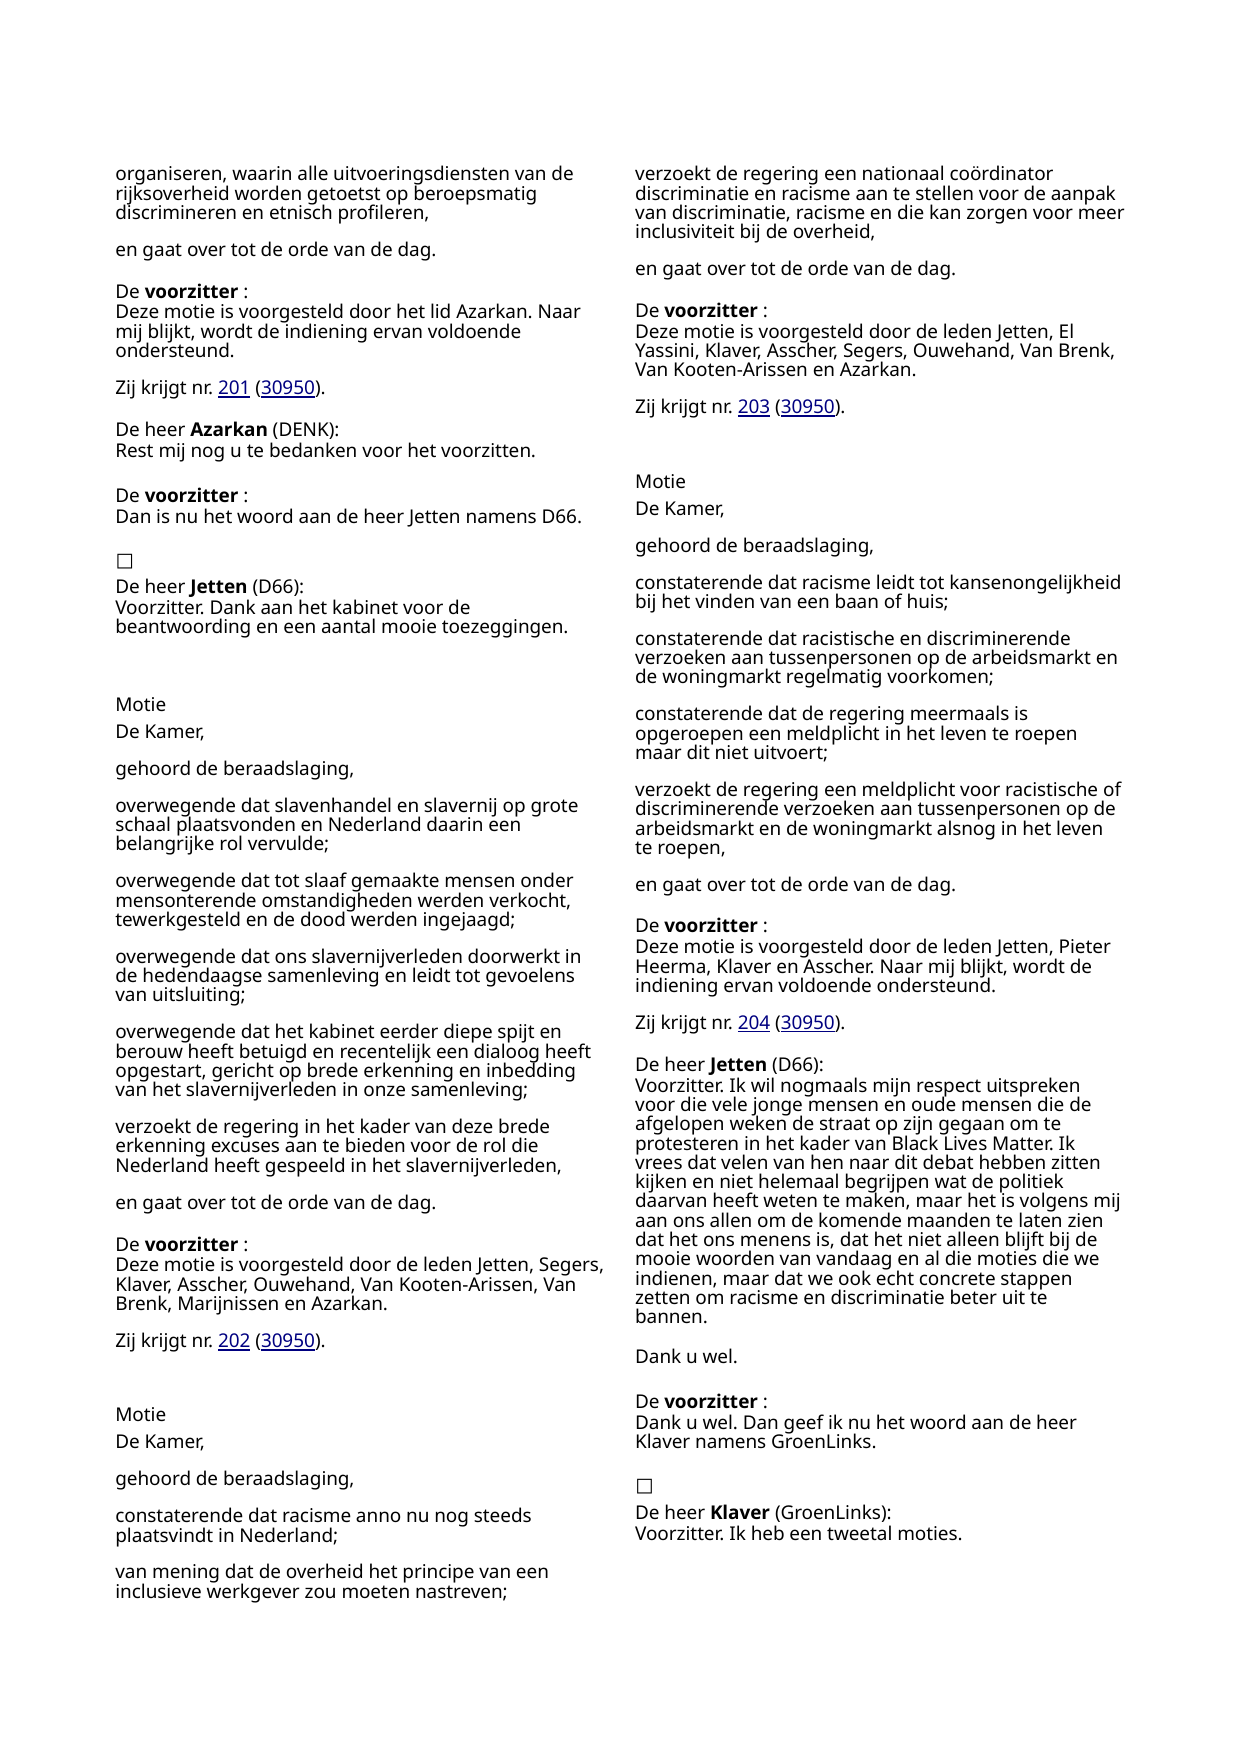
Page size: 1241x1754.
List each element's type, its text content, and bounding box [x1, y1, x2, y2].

text Dank u wel. Dan geef ik nu het woord aan de heer Klaver namens GroenLinks. [635, 1414, 1125, 1452]
text overwegende dat het kabinet eerder diepe spijt en berouw heeft betuigd en recentelijk een dialoog heeft opgestart, gericht op brede erkenning en inbedding van het slavernijverleden in onze samenleving; [115, 1023, 605, 1101]
text De Kamer, [635, 500, 1125, 519]
text en gaat over tot de orde van de dag. [115, 1194, 605, 1213]
text constaterende dat racisme leidt tot kansenongelijkheid bij het vinden van een baan of huis; [635, 574, 1125, 612]
text Zij krijgt nr. 202 (30950). [115, 1332, 605, 1351]
text Zij krijgt nr. 203 (30950). [635, 398, 1125, 418]
text gehoord de beraadslaging, [115, 1470, 605, 1489]
text en gaat over tot de orde van de dag. [635, 876, 1125, 895]
text en gaat over tot de orde van de dag. [115, 241, 605, 260]
text constaterende dat racistische en discriminerende verzoeken aan tussenpersonen op de arbeidsmarkt en de woningmarkt regelmatig voorkomen; [635, 630, 1125, 688]
text ⬜ [115, 548, 605, 573]
text constaterende dat racisme anno nu nog steeds plaatsvindt in Nederland; [115, 1507, 605, 1546]
text De voorzitter : [115, 482, 605, 508]
text De Kamer, [115, 723, 605, 742]
text overwegende dat ons slavernijverleden doorwerkt in de hedendaagse samenleving en leidt tot gevoelens van uitsluiting; [115, 948, 605, 1006]
text De Kamer, [115, 1433, 605, 1453]
text Dank u wel. [635, 1348, 1125, 1367]
text constaterende dat de regering meermaals is opgeroepen een meldplicht in het leven te roepen maar dit niet uitvoert; [635, 705, 1125, 763]
text verzoekt de regering een meldplicht voor racistische of discriminerende verzoeken aan tussenpersonen op de arbeidsmarkt en de woningmarkt alsnog in het leven te roepen, [635, 781, 1125, 858]
text van mening dat de overheid het principe van een inclusieve werkgever zou moeten nastreven; [115, 1563, 605, 1602]
text Voorzitter. Ik wil nogmaals mijn respect uitspreken voor die vele jonge mensen en oude mensen die de afgelopen weken de straat op zijn gegaan om te protesteren in het kader van Black Lives Matter. Ik vrees dat velen van hen naar dit debat hebben zitten kijken en niet helemaal begrijpen wat de politiek daarvan heeft weten te maken, maar het is volgens mij aan ons allen om de komende maanden te laten zien dat het ons menens is, dat het niet alleen blijft bij de mooie woorden van vandaag en al die moties die we indienen, maar dat we ook echt concrete stappen zetten om racisme en discriminatie beter uit te bannen. [635, 1077, 1125, 1327]
text De heer Jetten (D66): [115, 573, 605, 599]
text gehoord de beraadslaging, [115, 760, 605, 779]
text Dan is nu het woord aan de heer Jetten namens D66. [115, 508, 605, 527]
text De voorzitter : [635, 1388, 1125, 1414]
text De voorzitter : [115, 278, 605, 303]
text gehoord de beraadslaging, [635, 537, 1125, 556]
text Zij krijgt nr. 204 (30950). [635, 1014, 1125, 1033]
text Motie [115, 1402, 605, 1427]
text Rest mij nog u te bedanken voor het voorzitten. [115, 442, 605, 461]
text organiseren, waarin alle uitvoeringsdiensten van de rijksoverheid worden getoetst op beroepsmatig discrimineren en etnisch profileren, [115, 165, 605, 223]
text De voorzitter : [635, 913, 1125, 938]
text Zij krijgt nr. 201 (30950). [115, 379, 605, 398]
text De heer Azarkan (DENK): [115, 416, 605, 442]
text Motie [115, 691, 605, 717]
text Voorzitter. Ik heb een tweetal moties. [635, 1525, 1125, 1544]
text en gaat over tot de orde van de dag. [635, 260, 1125, 279]
text ⬜ [635, 1473, 1125, 1499]
text overwegende dat slavenhandel en slavernij op grote schaal plaatsvonden en Nederland daarin een belangrijke rol vervulde; [115, 797, 605, 855]
text De voorzitter : [115, 1231, 605, 1256]
text Deze motie is voorgesteld door de leden Jetten, Pieter Heerma, Klaver en Asscher. Naar mij blijkt, wordt de indiening ervan voldoende ondersteund. [635, 938, 1125, 996]
text De voorzitter : [635, 297, 1125, 323]
text verzoekt de regering in het kader van deze brede erkenning excuses aan te bieden voor de rol die Nederland heeft gespeeld in het slavernijverleden, [115, 1118, 605, 1176]
text Deze motie is voorgesteld door het lid Azarkan. Naar mij blijkt, wordt de indiening ervan voldoende ondersteund. [115, 303, 605, 361]
text Voorzitter. Dank aan het kabinet voor de beantwoording en een aantal mooie toezeggingen. [115, 599, 605, 638]
text De heer Jetten (D66): [635, 1051, 1125, 1077]
text Deze motie is voorgesteld door de leden Jetten, El Yassini, Klaver, Asscher, Segers, Ouwehand, Van Brenk, Van Kooten-Arissen en Azarkan. [635, 323, 1125, 381]
text verzoekt de regering een nationaal coördinator discriminatie en racisme aan te stellen voor de aanpak van discriminatie, racisme en die kan zorgen voor meer inclusiviteit bij de overheid, [635, 165, 1125, 242]
text De heer Klaver (GroenLinks): [635, 1499, 1125, 1525]
text Deze motie is voorgesteld door de leden Jetten, Segers, Klaver, Asscher, Ouwehand, Van Kooten-Arissen, Van Brenk, Marijnissen en Azarkan. [115, 1256, 605, 1314]
text Motie [635, 468, 1125, 494]
text overwegende dat tot slaaf gemaakte mensen onder mensonterende omstandigheden werden verkocht, tewerkgesteld en de dood werden ingejaagd; [115, 872, 605, 930]
